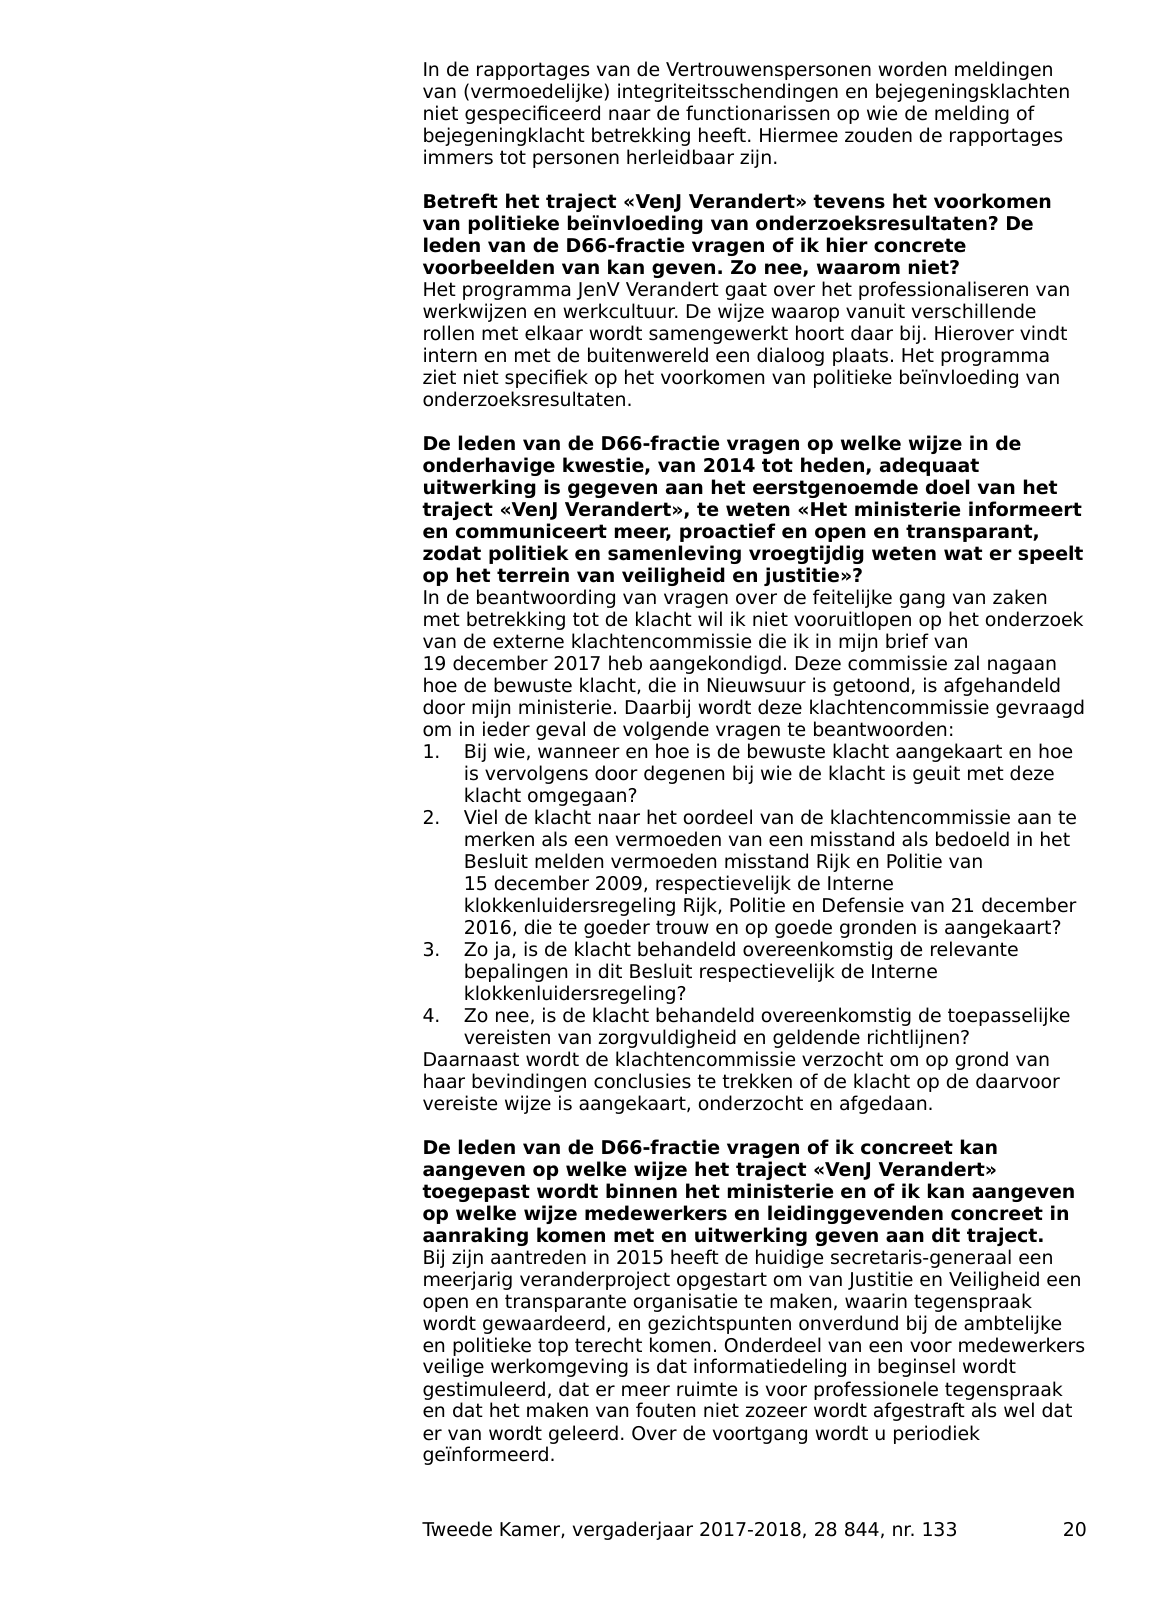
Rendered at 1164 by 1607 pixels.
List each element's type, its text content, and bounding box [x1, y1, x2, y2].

text 3. Zo ja, is de klacht behandeld overeenkomstig de relevante bepalingen in dit Besluit respectievelijk de Interne klokkenluidersregeling? [422, 939, 1087, 1004]
text 2. Viel de klacht naar het oordeel van de klachtencommissie aan te merken als een vermoeden van een misstand als bedoeld in het Besluit melden vermoeden misstand Rijk en Politie van 15 december 2009, respectievelijk de Interne klokkenluidersregeling Rijk, Politie en Defensie van 21 december 2016, die te goeder trouw en op goede gronden is aangekaart? [422, 807, 1087, 939]
text 4. Zo nee, is de klacht behandeld overeenkomstig de toepasselijke vereisten van zorgvuldigheid en geldende richtlijnen? [422, 1004, 1087, 1048]
text Het programma JenV Verandert gaat over het professionaliseren van werkwijzen en werkcultuur. De wijze waarop vanuit verschillende rollen met elkaar wordt samengewerkt hoort daar bij. Hierover vindt intern en met de buitenwereld een dialoog plaats. Het programma ziet niet specifiek op het voorkomen van politieke beïnvloeding van onderzoeksresultaten. [422, 279, 1087, 411]
text Daarnaast wordt de klachtencommissie verzocht om op grond van haar bevindingen conclusies te trekken of de klacht op de daarvoor vereiste wijze is aangekaart, onderzocht en afgedaan. [422, 1048, 1087, 1114]
text De leden van de D66-fractie vragen of ik concreet kan aangeven op welke wijze het traject «VenJ Verandert» toegepast wordt binnen het ministerie en of ik kan aangeven op welke wijze medewerkers en leidinggevenden concreet in aanraking komen met en uitwerking geven aan dit traject. [422, 1137, 1087, 1247]
text In de beantwoording van vragen over de feitelijke gang van zaken met betrekking tot de klacht wil ik niet vooruitlopen op het onderzoek van de externe klachtencommissie die ik in mijn brief van 19 december 2017 heb aangekondigd. Deze commissie zal nagaan hoe de bewuste klacht, die in Nieuwsuur is getoond, is afgehandeld door mijn ministerie. Daarbij wordt deze klachtencommissie gevraagd om in ieder geval de volgende vragen te beantwoorden: [422, 587, 1087, 741]
text Bij zijn aantreden in 2015 heeft de huidige secretaris-generaal een meerjarig veranderproject opgestart om van Justitie en Veiligheid een open en transparante organisatie te maken, waarin tegenspraak wordt gewaardeerd, en gezichtspunten onverdund bij de ambtelijke en politieke top terecht komen. Onderdeel van een voor medewerkers veilige werkomgeving is dat informatiedeling in beginsel wordt gestimuleerd, dat er meer ruimte is voor professionele tegenspraak en dat het maken van fouten niet zozeer wordt afgestraft als wel dat er van wordt geleerd. Over de voortgang wordt u periodiek geïnformeerd. [422, 1247, 1087, 1466]
text 1. Bij wie, wanneer en hoe is de bewuste klacht aangekaart en hoe is vervolgens door degenen bij wie de klacht is geuit met deze klacht omgegaan? [422, 741, 1087, 807]
text De leden van de D66-fractie vragen op welke wijze in de onderhavige kwestie, van 2014 tot heden, adequaat uitwerking is gegeven aan het eerstgenoemde doel van het traject «VenJ Verandert», te weten «Het ministerie informeert en communiceert meer, proactief en open en transparant, zodat politiek en samenleving vroegtijdig weten wat er speelt op het terrein van veiligheid en justitie»? [422, 433, 1087, 587]
text In de rapportages van de Vertrouwenspersonen worden meldingen van (vermoedelijke) integriteitsschendingen en bejegeningsklachten niet gespecificeerd naar de functionarissen op wie de melding of bejegeningklacht betrekking heeft. Hiermee zouden de rapportages immers tot personen herleidbaar zijn. [422, 59, 1087, 169]
text Betreft het traject «VenJ Verandert» tevens het voorkomen van politieke beïnvloeding van onderzoeksresultaten? De leden van de D66-fractie vragen of ik hier concrete voorbeelden van kan geven. Zo nee, waarom niet? [422, 191, 1087, 279]
